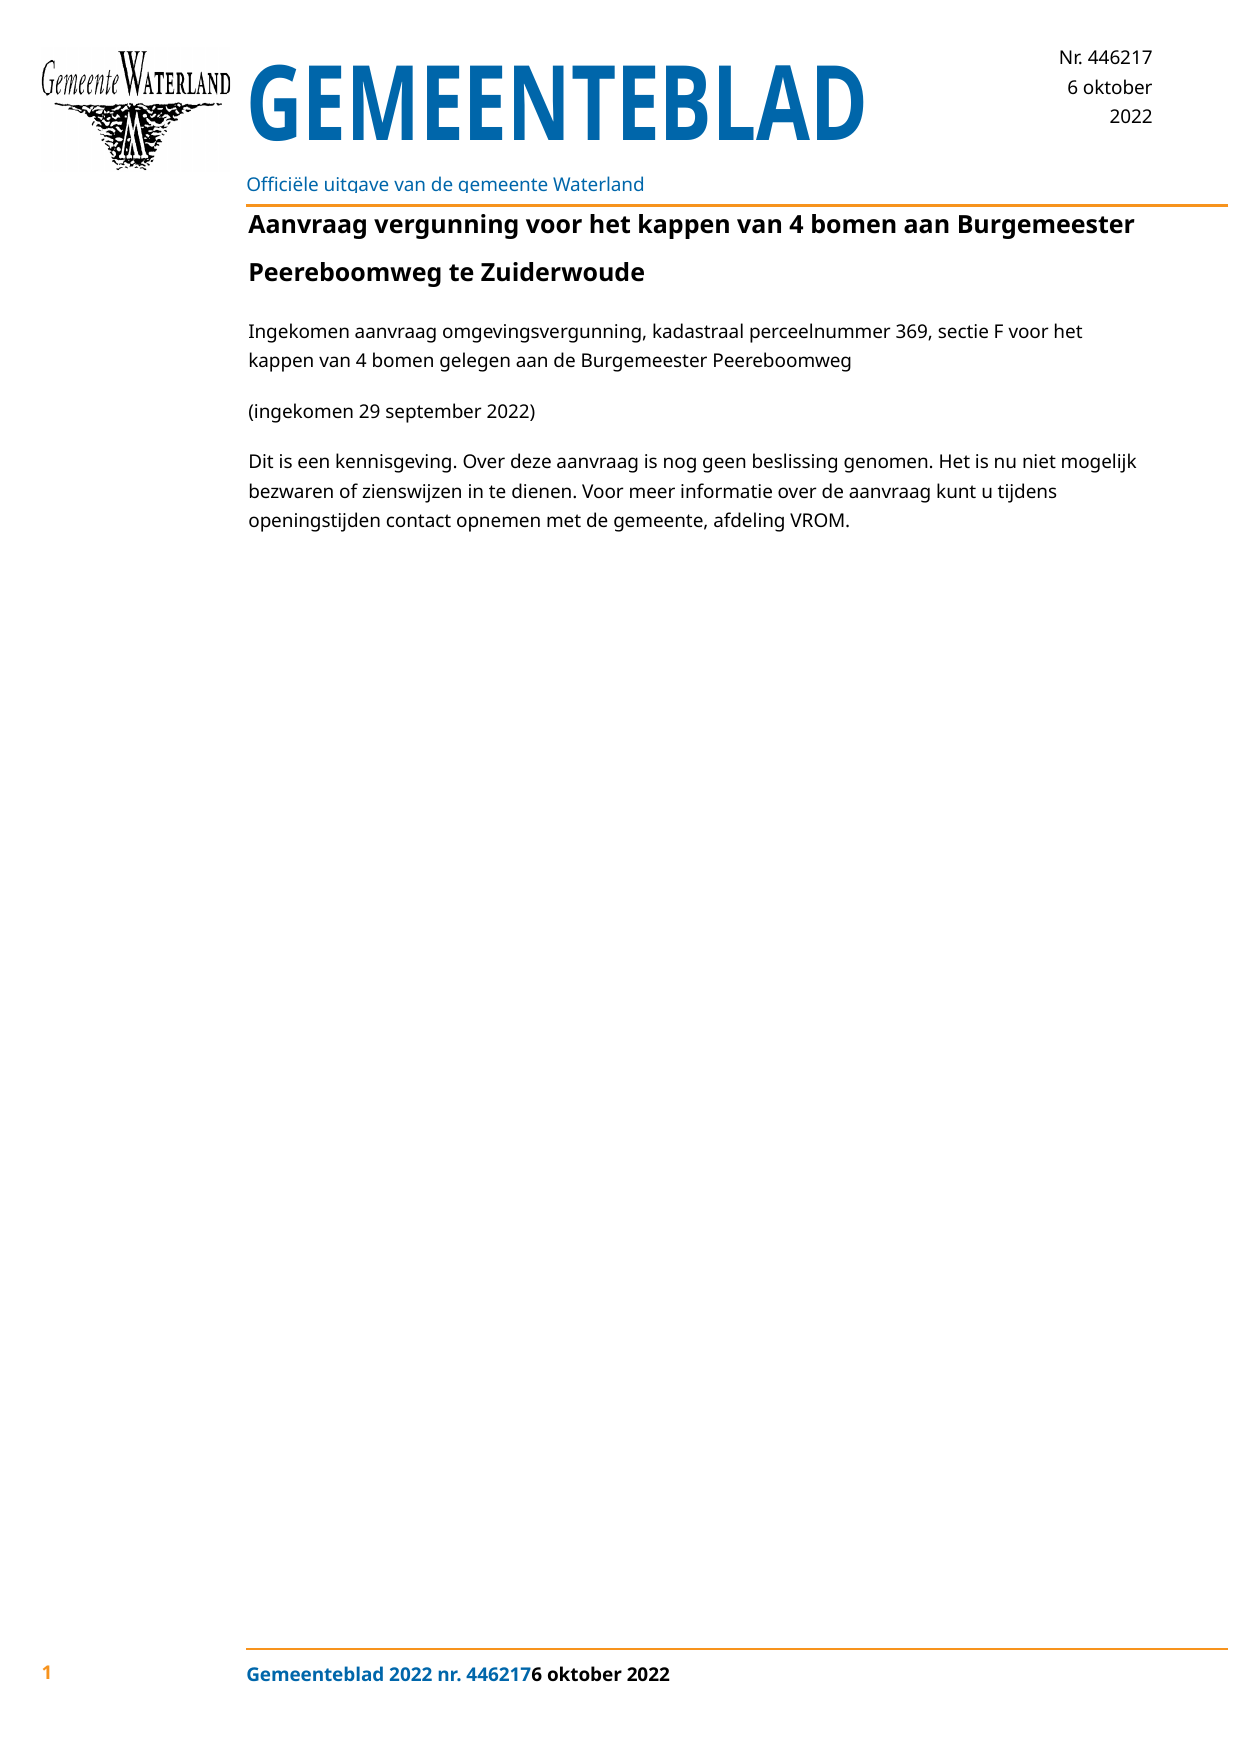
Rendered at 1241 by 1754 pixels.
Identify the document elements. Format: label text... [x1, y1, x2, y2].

text Aanvraag vergunning voor het kappen van 4 bomen aan Burgemeester Peereboomweg te Zuiderwoude [248, 207, 1152, 288]
text Ingekomen aanvraag omgevingsvergunning, kadastraal perceelnummer 369, sectie F voor het kappen van 4 bomen gelegen aan de Burgemeester Peereboomweg [248, 318, 1152, 373]
text Dit is een kennisgeving. Over deze aanvraag is nog geen beslissing genomen. Het is nu niet mogelijk bezwaren of zienswijzen in te dienen. Voor meer informatie over de aanvraag kunt u tijdens openingstijden contact opnemen met de gemeente, afdeling VROM. [248, 448, 1152, 533]
text (ingekomen 29 september 2022) [248, 398, 1152, 424]
picture [41, 47, 231, 172]
